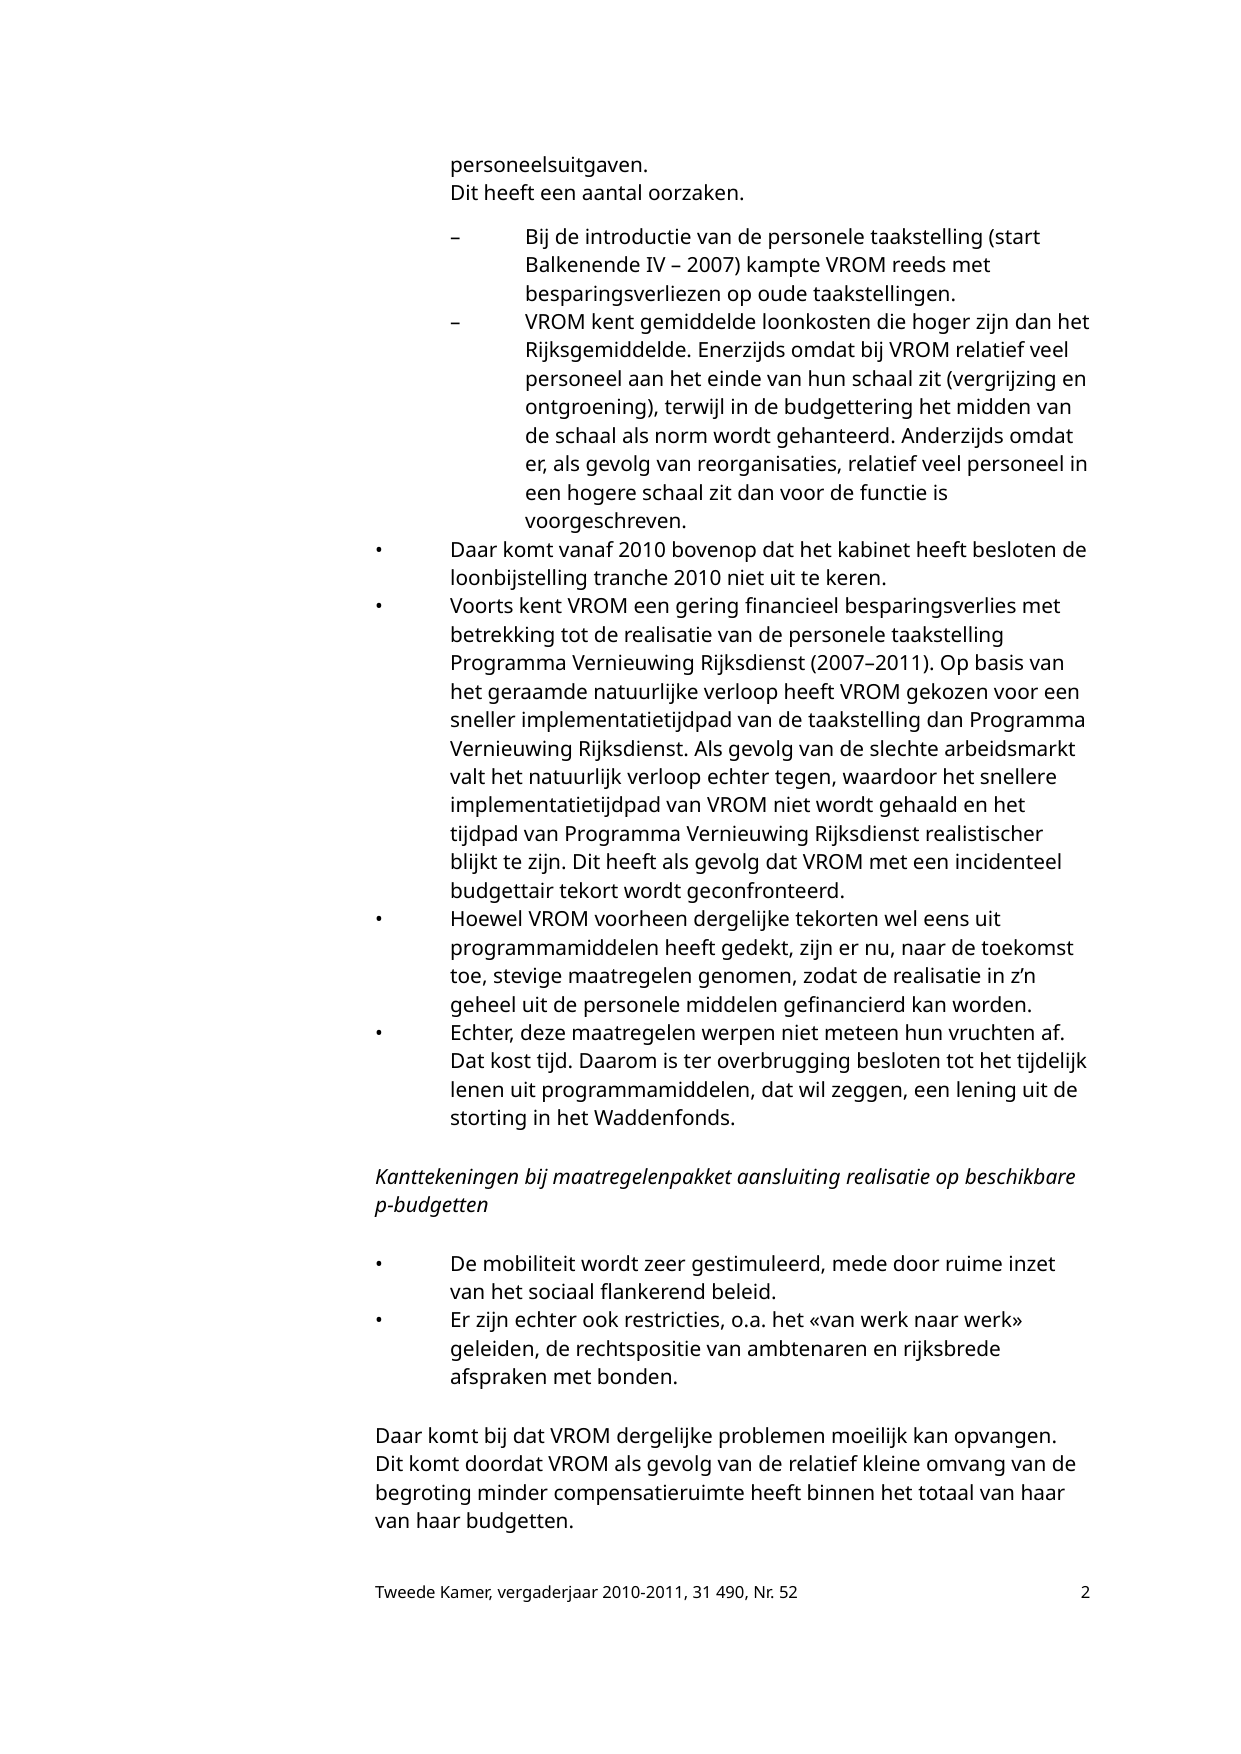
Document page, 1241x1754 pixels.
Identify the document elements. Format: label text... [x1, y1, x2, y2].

list Dit heeft een aantal oorzaken. [375, 178, 1090, 207]
text Daar komt bij dat VROM dergelijke problemen moeilijk kan opvangen. Dit komt doordat VROM als gevolg van de relatief kleine omvang van de begroting minder compensatieruimte heeft binnen het totaal van haar van haar budgetten. [375, 1421, 1090, 1535]
list Hoewel VROM voorheen dergelijke tekorten wel eens uit programmamiddelen heeft gedekt, zijn er nu, naar de toekomst toe, stevige maatregelen genomen, zodat de realisatie in z’n geheel uit de personele middelen gefinancierd kan worden. [375, 904, 1090, 1018]
text Kanttekeningen bij maatregelenpakket aansluiting realisatie op beschikbare p-budgetten [375, 1162, 1090, 1219]
list Echter, deze maatregelen werpen niet meteen hun vruchten af. Dat kost tijd. Daarom is ter overbrugging besloten tot het tijdelijk lenen uit programmamiddelen, dat wil zeggen, een lening uit de storting in het Waddenfonds. [375, 1018, 1090, 1132]
list personeelsuitgaven. [375, 150, 1090, 178]
list VROM kent gemiddelde loonkosten die hoger zijn dan het Rijksgemiddelde. Enerzijds omdat bij VROM relatief veel personeel aan het einde van hun schaal zit (vergrijzing en ontgroening), terwijl in de budgettering het midden van de schaal als norm wordt gehanteerd. Anderzijds omdat er, als gevolg van reorganisaties, relatief veel personeel in een hogere schaal zit dan voor de functie is voorgeschreven. [450, 307, 1090, 535]
list Bij de introductie van de personele taakstelling (start Balkenende IV – 2007) kampte VROM reeds met besparingsverliezen op oude taakstellingen. [450, 222, 1090, 307]
list Voorts kent VROM een gering financieel besparingsverlies met betrekking tot de realisatie van de personele taakstelling Programma Vernieuwing Rijksdienst (2007–2011). Op basis van het geraamde natuurlijke verloop heeft VROM gekozen voor een sneller implementatietijdpad van de taakstelling dan Programma Vernieuwing Rijksdienst. Als gevolg van de slechte arbeidsmarkt valt het natuurlijk verloop echter tegen, waardoor het snellere implementatietijdpad van VROM niet wordt gehaald en het tijdpad van Programma Vernieuwing Rijksdienst realistischer blijkt te zijn. Dit heeft als gevolg dat VROM met een incidenteel budgettair tekort wordt geconfronteerd. [375, 592, 1090, 904]
list De mobiliteit wordt zeer gestimuleerd, mede door ruime inzet van het sociaal flankerend beleid. [375, 1249, 1090, 1306]
list Daar komt vanaf 2010 bovenop dat het kabinet heeft besloten de loonbijstelling tranche 2010 niet uit te keren. [375, 535, 1090, 592]
list Er zijn echter ook restricties, o.a. het «van werk naar werk» geleiden, de rechtspositie van ambtenaren en rijksbrede afspraken met bonden. [375, 1306, 1090, 1391]
